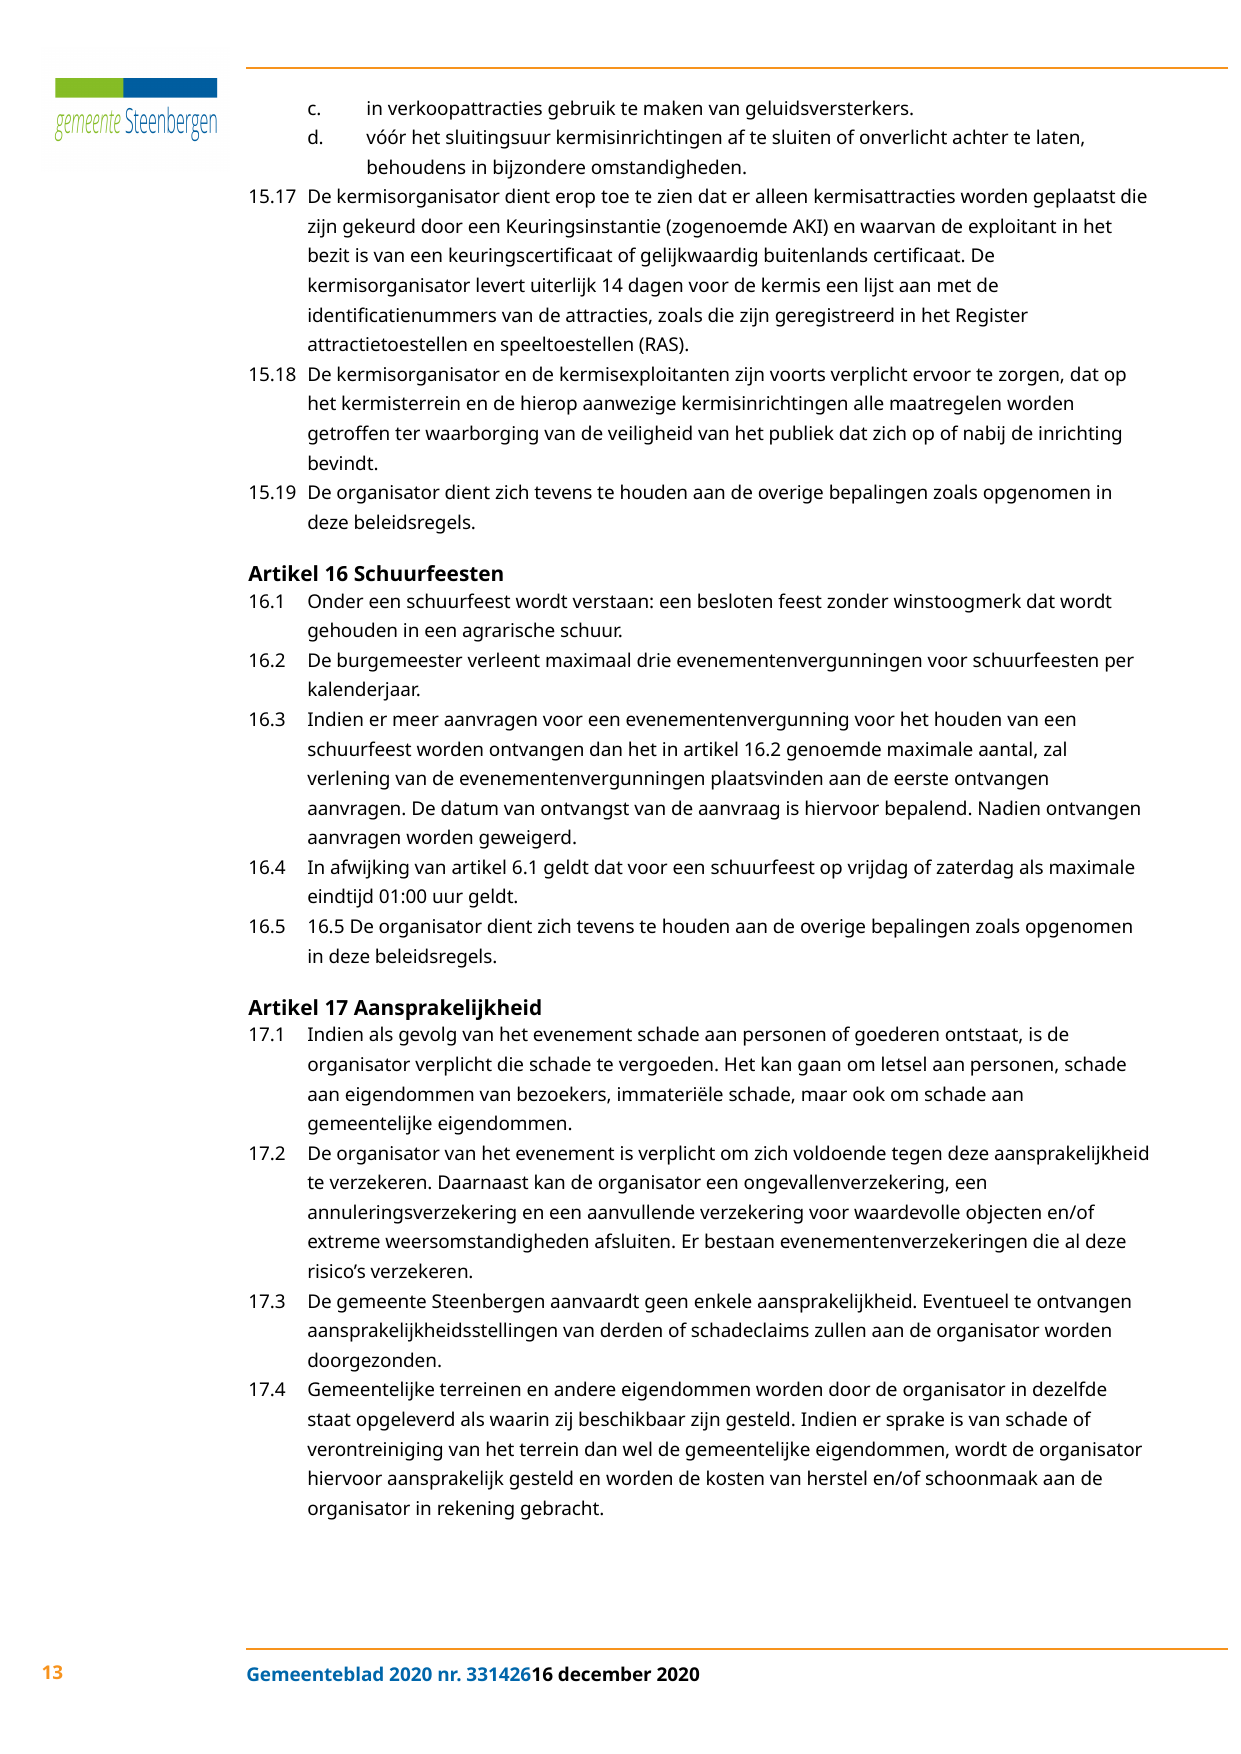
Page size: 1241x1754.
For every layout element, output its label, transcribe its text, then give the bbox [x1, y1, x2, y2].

list 16.5 De organisator dient zich tevens te houden aan de overige bepalingen zoals opgenomen in deze beleidsregels. [248, 913, 1152, 968]
list De gemeente Steenbergen aanvaardt geen enkele aansprakelijkheid. Eventueel te ontvangen aansprakelijkheidsstellingen van derden of schadeclaims zullen aan de organisator worden doorgezonden. [248, 1288, 1152, 1373]
list Indien als gevolg van het evenement schade aan personen of goederen ontstaat, is de organisator verplicht die schade te vergoeden. Het kan gaan om letsel aan personen, schade aan eigendommen van bezoekers, immateriële schade, maar ook om schade aan gemeentelijke eigendommen. [248, 1022, 1152, 1136]
list De burgemeester verleent maximaal drie evenementenvergunningen voor schuurfeesten per kalenderjaar. [248, 647, 1152, 702]
picture [41, 47, 231, 172]
text Artikel 16 Schuurfeesten [248, 559, 1152, 588]
text Artikel 17 Aansprakelijkheid [248, 993, 1152, 1022]
list Indien er meer aanvragen voor een evenementenvergunning voor het houden van een schuurfeest worden ontvangen dan het in artikel 16.2 genoemde maximale aantal, zal verlening van de evenementenvergunningen plaatsvinden aan de eerste ontvangen aanvragen. De datum van ontvangst van de aanvraag is hiervoor bepalend. Nadien ontvangen aanvragen worden geweigerd. [248, 706, 1152, 850]
list Gemeentelijke terreinen en andere eigendommen worden door de organisator in dezelfde staat opgeleverd als waarin zij beschikbaar zijn gesteld. Indien er sprake is van schade of verontreiniging van het terrein dan wel de gemeentelijke eigendommen, wordt de organisator hiervoor aansprakelijk gesteld en worden de kosten van herstel en/of schoonmaak aan de organisator in rekening gebracht. [248, 1377, 1152, 1521]
list De organisator van het evenement is verplicht om zich voldoende tegen deze aansprakelijkheid te verzekeren. Daarnaast kan de organisator een ongevallenverzekering, een annuleringsverzekering en een aanvullende verzekering voor waardevolle objecten en/of extreme weersomstandigheden afsluiten. Er bestaan evenementenverzekeringen die al deze risico’s verzekeren. [248, 1140, 1152, 1284]
list De organisator dient zich tevens te houden aan de overige bepalingen zoals opgenomen in deze beleidsregels. [248, 479, 1152, 535]
list vóór het sluitingsuur kermisinrichtingen af te sluiten of onverlicht achter te laten, behoudens in bijzondere omstandigheden. [307, 124, 1152, 180]
list In afwijking van artikel 6.1 geldt dat voor een schuurfeest op vrijdag of zaterdag als maximale eindtijd 01:00 uur geldt. [248, 854, 1152, 909]
list in verkoopattracties gebruik te maken van geluidsversterkers. [307, 95, 1152, 121]
list De kermisorganisator dient erop toe te zien dat er alleen kermisattracties worden geplaatst die zijn gekeurd door een Keuringsinstantie (zogenoemde AKI) en waarvan de exploitant in het bezit is van een keuringscertificaat of gelijkwaardig buitenlands certificaat. De kermisorganisator levert uiterlijk 14 dagen voor de kermis een lijst aan met de identificatienummers van de attracties, zoals die zijn geregistreerd in het Register attractietoestellen en speeltoestellen (RAS). [248, 183, 1152, 357]
list De kermisorganisator en de kermisexploitanten zijn voorts verplicht ervoor te zorgen, dat op het kermisterrein en de hierop aanwezige kermisinrichtingen alle maatregelen worden getroffen ter waarborging van de veiligheid van het publiek dat zich op of nabij de inrichting bevindt. [248, 361, 1152, 476]
list Onder een schuurfeest wordt verstaan: een besloten feest zonder winstoogmerk dat wordt gehouden in een agrarische schuur. [248, 588, 1152, 643]
